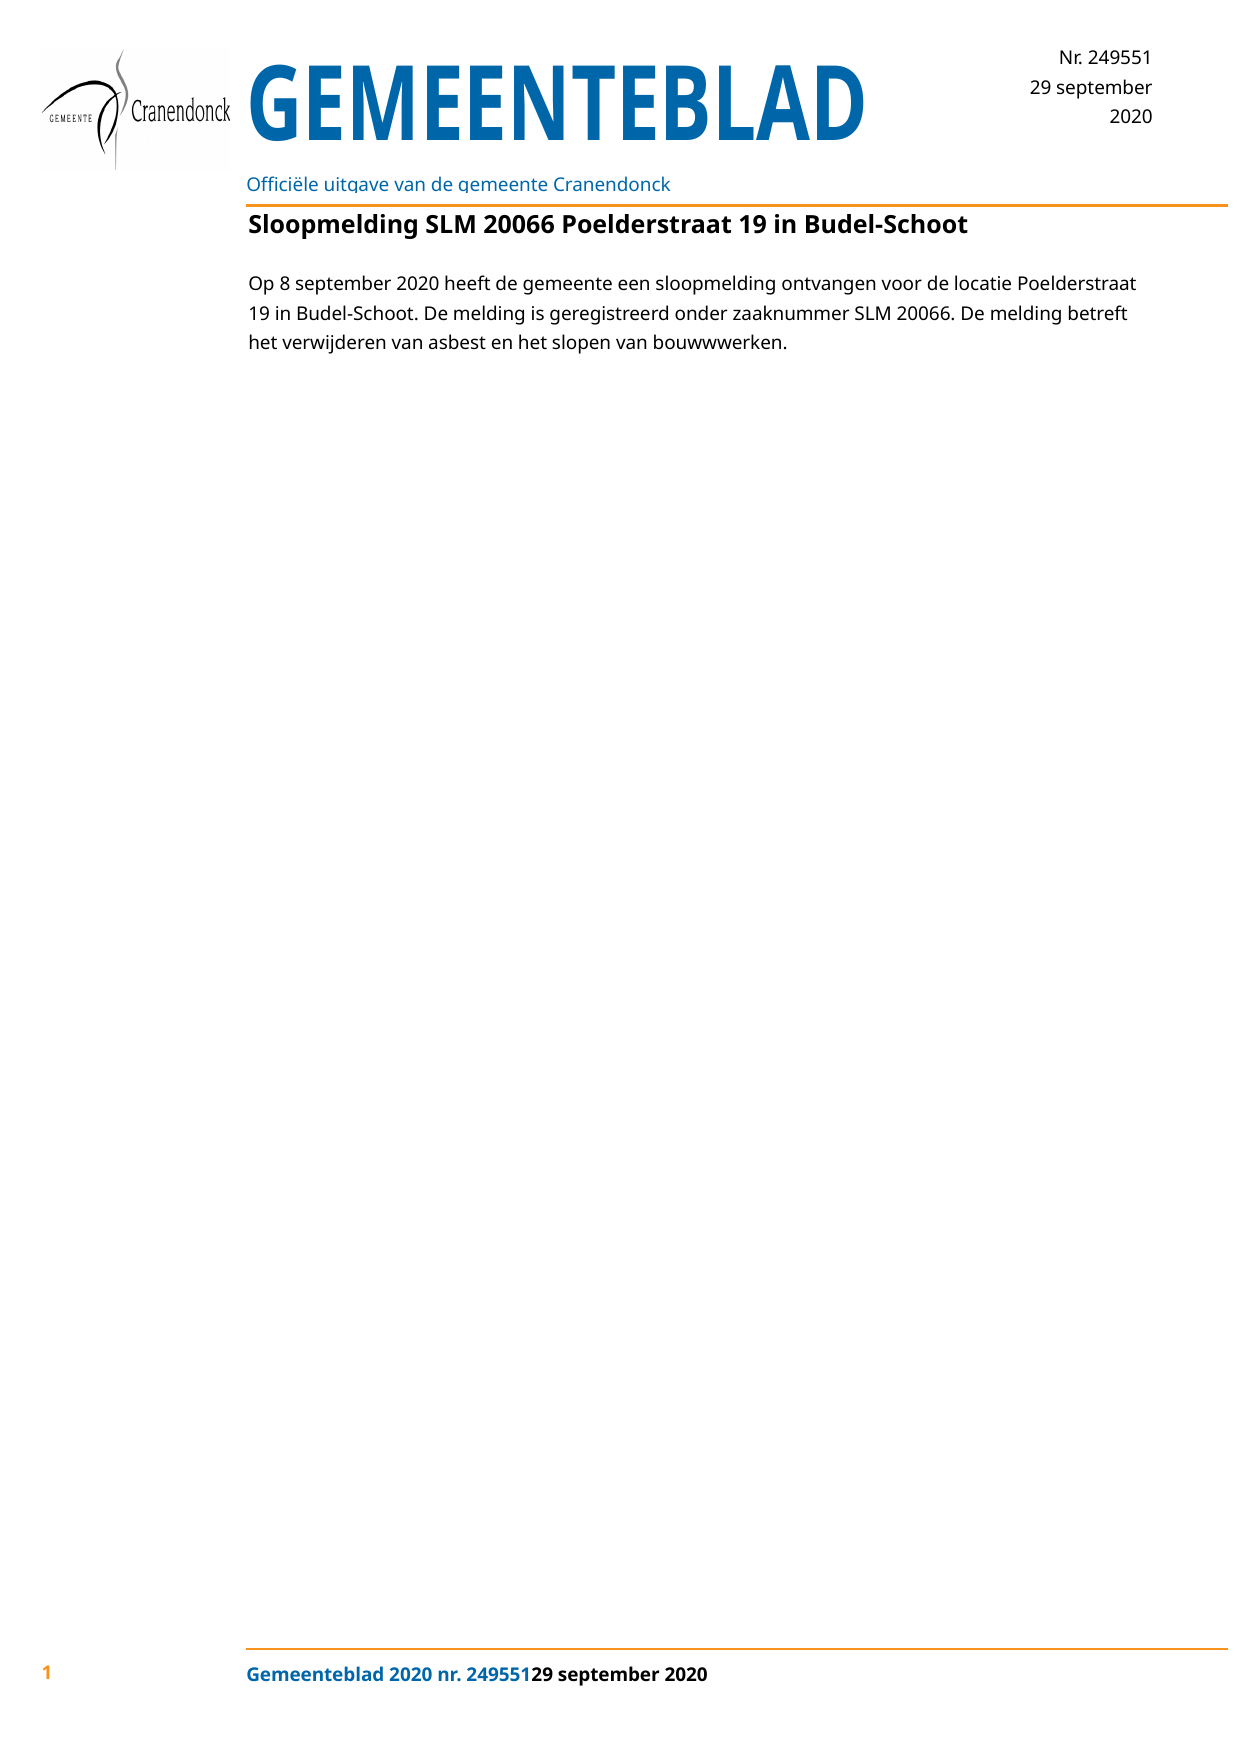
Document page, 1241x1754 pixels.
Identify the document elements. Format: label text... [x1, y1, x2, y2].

text Sloopmelding SLM 20066 Poelderstraat 19 in Budel-Schoot [248, 207, 1152, 241]
picture [41, 47, 231, 172]
text Op 8 september 2020 heeft de gemeente een sloopmelding ontvangen voor de locatie Poelderstraat 19 in Budel-Schoot. De melding is geregistreerd onder zaaknummer SLM 20066. De melding betreft het verwijderen van asbest en het slopen van bouwwwerken. [248, 270, 1152, 355]
